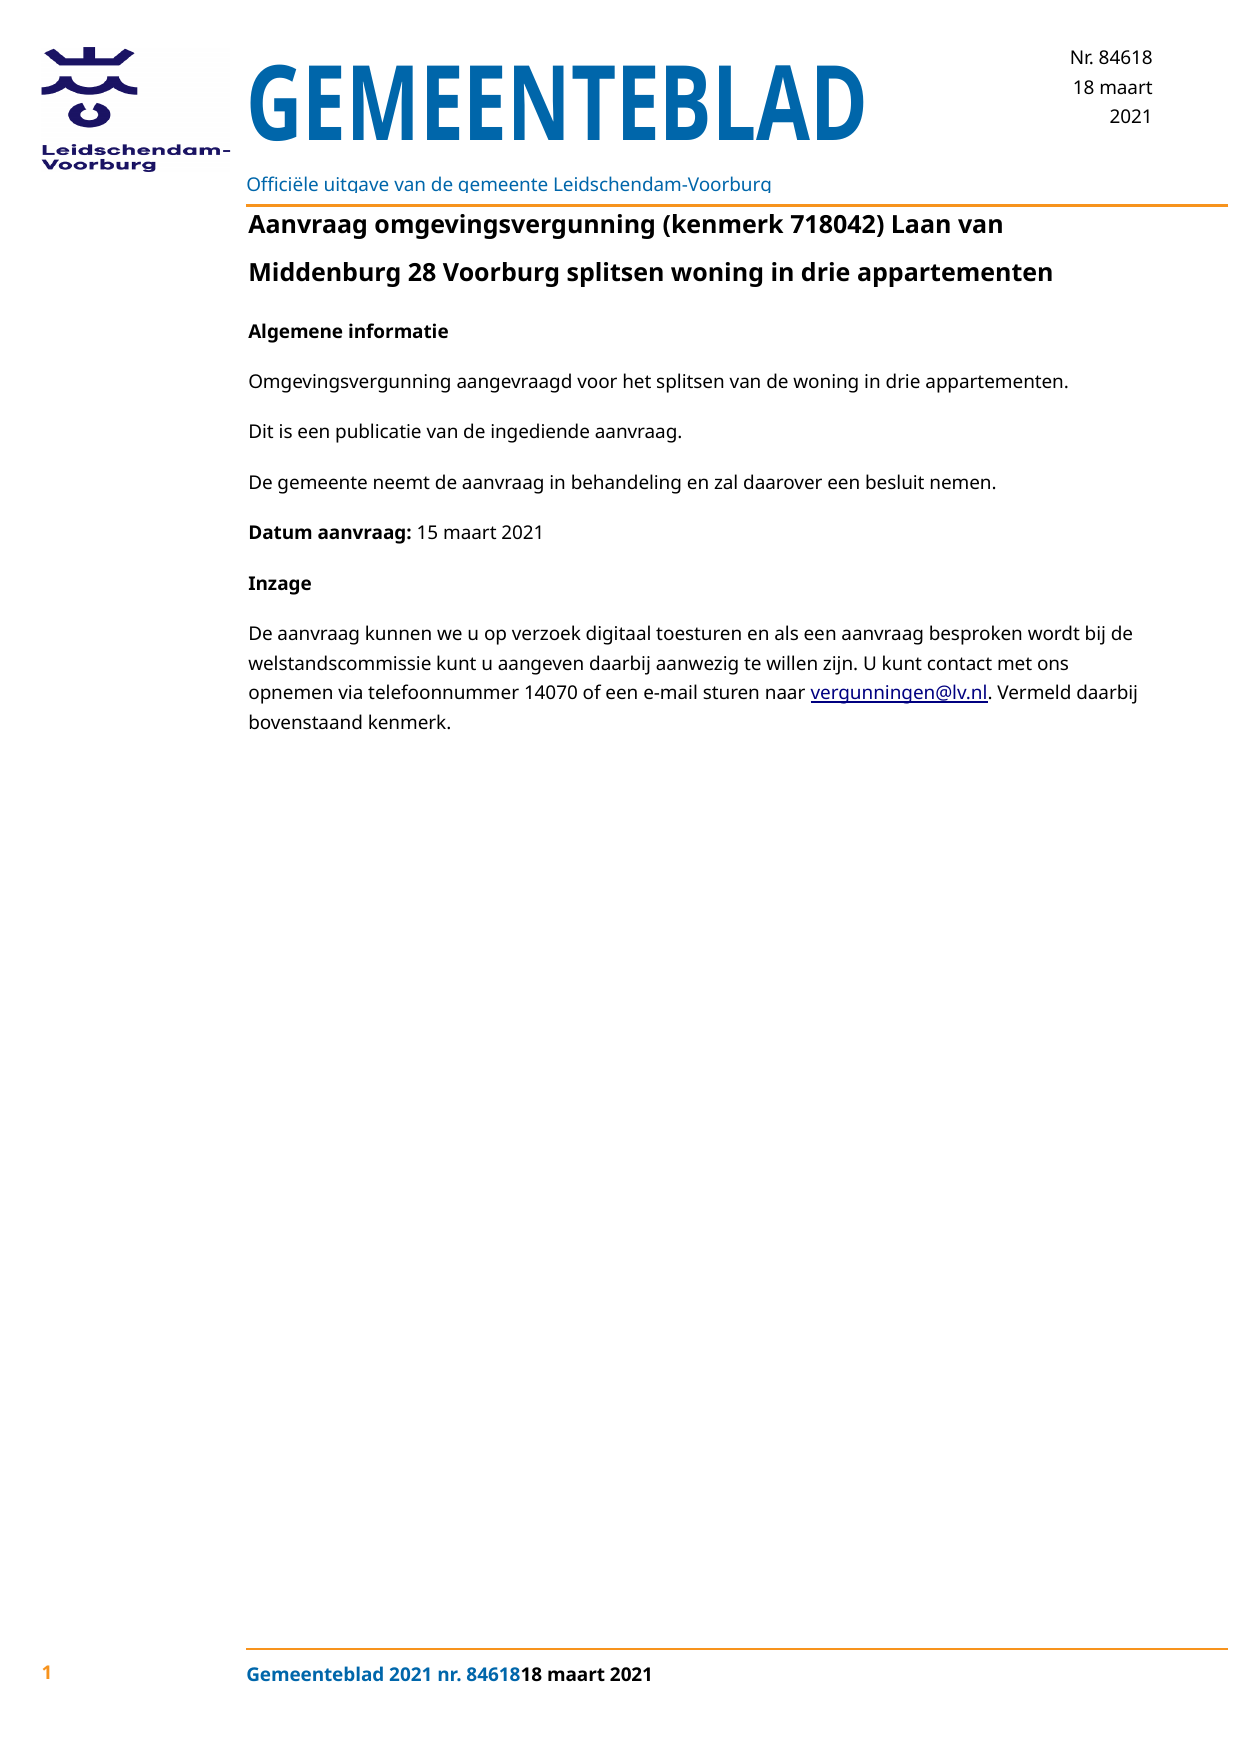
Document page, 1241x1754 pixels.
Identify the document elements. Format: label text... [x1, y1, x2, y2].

picture [41, 47, 231, 172]
text De aanvraag kunnen we u op verzoek digitaal toesturen en als een aanvraag besproken wordt bij de welstandscommissie kunt u aangeven daarbij aanwezig te willen zijn. U kunt contact met ons opnemen via telefoonnummer 14070 of een e-mail sturen naar vergunningen@lv.nl. Vermeld daarbij bovenstaand kenmerk. [248, 620, 1152, 735]
text Inzage [248, 570, 1152, 596]
text Datum aanvraag: 15 maart 2021 [248, 519, 1152, 545]
text Algemene informatie [248, 318, 1152, 344]
text Aanvraag omgevingsvergunning (kenmerk 718042) Laan van Middenburg 28 Voorburg splitsen woning in drie appartementen [248, 207, 1152, 288]
text Omgevingsvergunning aangevraagd voor het splitsen van de woning in drie appartementen. [248, 368, 1152, 394]
text De gemeente neemt de aanvraag in behandeling en zal daarover een besluit nemen. [248, 469, 1152, 495]
text Dit is een publicatie van de ingediende aanvraag. [248, 419, 1152, 444]
